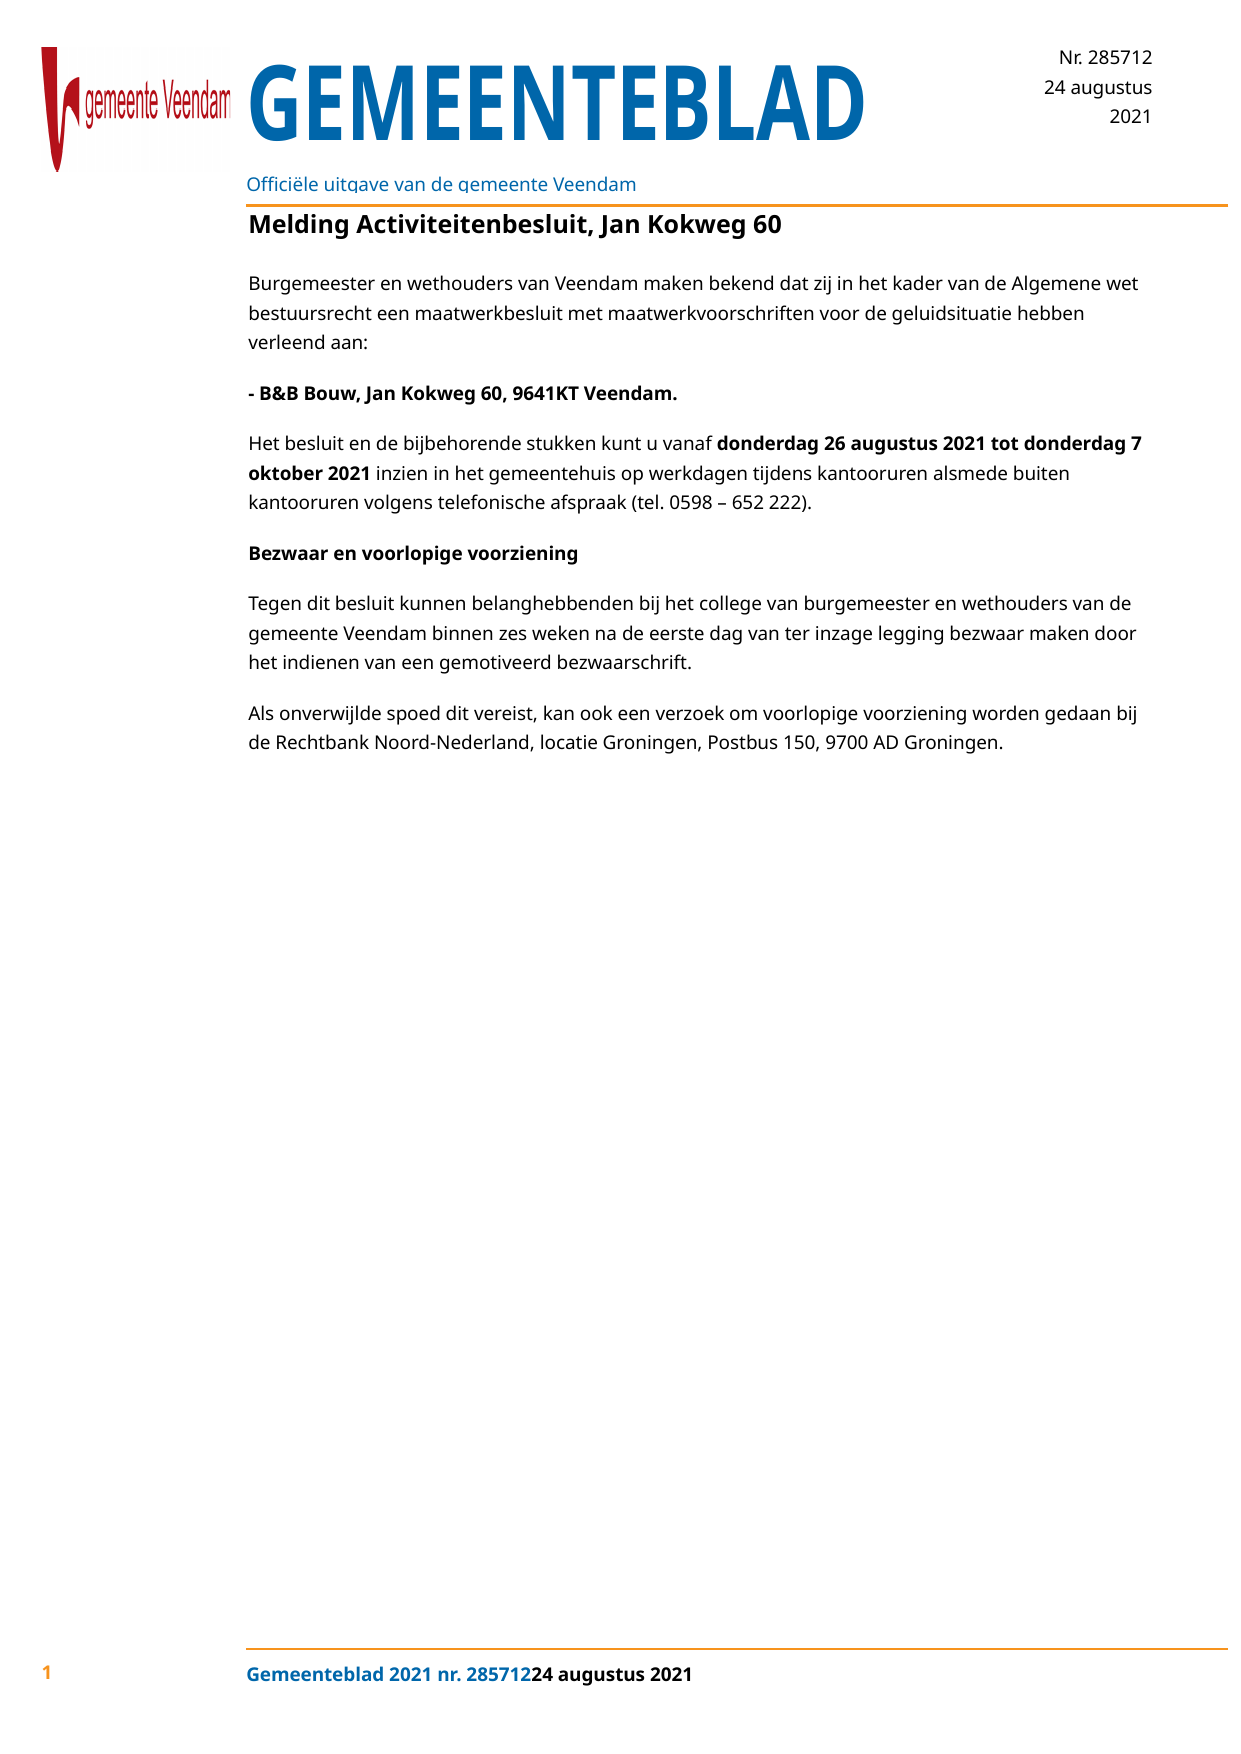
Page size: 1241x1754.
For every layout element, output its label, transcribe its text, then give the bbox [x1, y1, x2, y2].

text Het besluit en de bijbehorende stukken kunt u vanaf donderdag 26 augustus 2021 tot donderdag 7 oktober 2021 inzien in het gemeentehuis op werkdagen tijdens kantooruren alsmede buiten kantooruren volgens telefonische afspraak (tel. 0598 – 652 222). [248, 430, 1152, 515]
picture [41, 47, 231, 172]
text Tegen dit besluit kunnen belanghebbenden bij het college van burgemeester en wethouders van de gemeente Veendam binnen zes weken na de eerste dag van ter inzage legging bezwaar maken door het indienen van een gemotiveerd bezwaarschrift. [248, 590, 1152, 675]
text Melding Activiteitenbesluit, Jan Kokweg 60 [248, 207, 1152, 241]
text - B&B Bouw, Jan Kokweg 60, 9641KT Veendam. [248, 380, 1152, 406]
text Bezwaar en voorlopige voorziening [248, 540, 1152, 566]
text Als onverwijlde spoed dit vereist, kan ook een verzoek om voorlopige voorziening worden gedaan bij de Rechtbank Noord-Nederland, locatie Groningen, Postbus 150, 9700 AD Groningen. [248, 700, 1152, 755]
text Burgemeester en wethouders van Veendam maken bekend dat zij in het kader van de Algemene wet bestuursrecht een maatwerkbesluit met maatwerkvoorschriften voor de geluidsituatie hebben verleend aan: [248, 270, 1152, 355]
